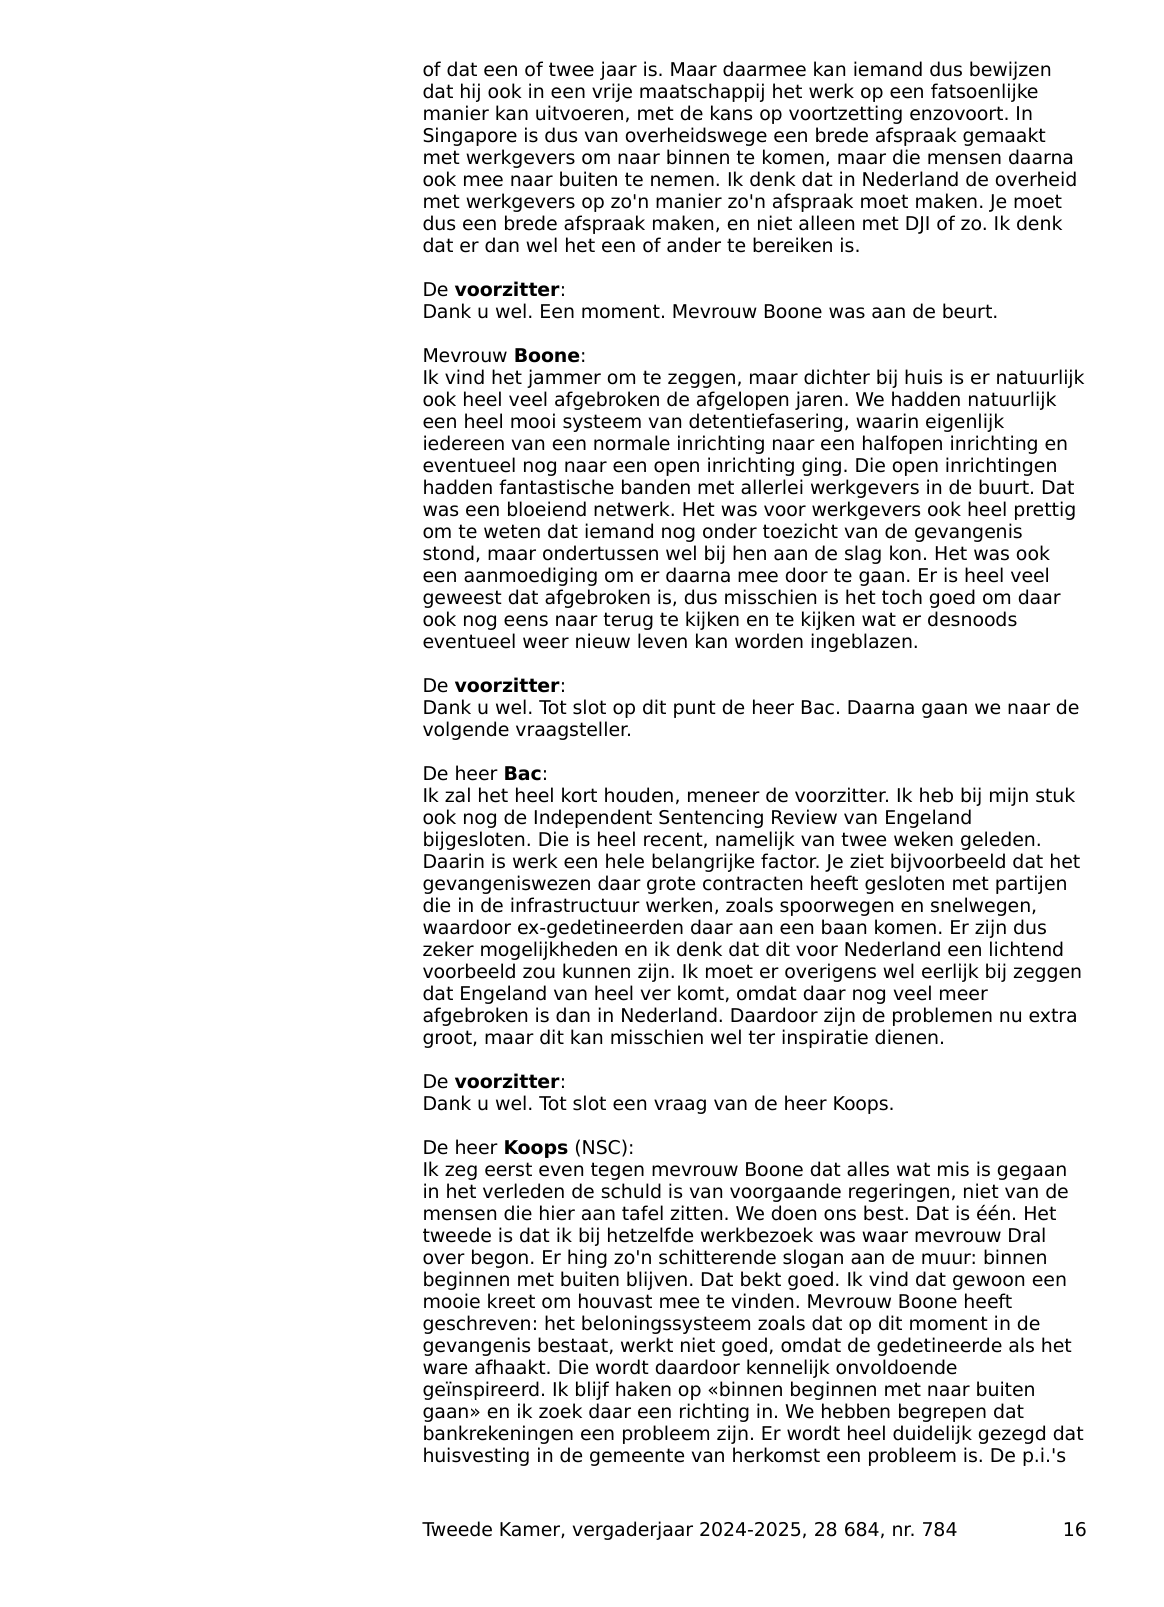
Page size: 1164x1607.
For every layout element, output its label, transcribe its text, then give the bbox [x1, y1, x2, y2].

text De voorzitter: [422, 675, 1087, 697]
text Mevrouw Boone: [422, 345, 1087, 367]
text Dank u wel. Tot slot op dit punt de heer Bac. Daarna gaan we naar de volgende vraagsteller. [422, 697, 1087, 741]
text De voorzitter: [422, 1071, 1087, 1093]
text Dank u wel. Een moment. Mevrouw Boone was aan de beurt. [422, 301, 1087, 323]
text Dank u wel. Tot slot een vraag van de heer Koops. [422, 1093, 1087, 1115]
text De voorzitter: [422, 279, 1087, 301]
text Ik zeg eerst even tegen mevrouw Boone dat alles wat mis is gegaan in het verleden de schuld is van voorgaande regeringen, niet van de mensen die hier aan tafel zitten. We doen ons best. Dat is één. Het tweede is dat ik bij hetzelfde werkbezoek was waar mevrouw Dral over begon. Er hing zo'n schitterende slogan aan de muur: binnen beginnen met buiten blijven. Dat bekt goed. Ik vind dat gewoon een mooie kreet om houvast mee te vinden. Mevrouw Boone heeft geschreven: het beloningssysteem zoals dat op dit moment in de gevangenis bestaat, werkt niet goed, omdat de gedetineerde als het ware afhaakt. Die wordt daardoor kennelijk onvoldoende geïnspireerd. Ik blijf haken op «binnen beginnen met naar buiten gaan» en ik zoek daar een richting in. We hebben begrepen dat bankrekeningen een probleem zijn. Er wordt heel duidelijk gezegd dat huisvesting in de gemeente van herkomst een probleem is. De p.i.'s [422, 1159, 1087, 1467]
text De heer Koops (NSC): [422, 1137, 1087, 1159]
text Ik zal het heel kort houden, meneer de voorzitter. Ik heb bij mijn stuk ook nog de Independent Sentencing Review van Engeland bijgesloten. Die is heel recent, namelijk van twee weken geleden. Daarin is werk een hele belangrijke factor. Je ziet bijvoorbeeld dat het gevangeniswezen daar grote contracten heeft gesloten met partijen die in de infrastructuur werken, zoals spoorwegen en snelwegen, waardoor ex-gedetineerden daar aan een baan komen. Er zijn dus zeker mogelijkheden en ik denk dat dit voor Nederland een lichtend voorbeeld zou kunnen zijn. Ik moet er overigens wel eerlijk bij zeggen dat Engeland van heel ver komt, omdat daar nog veel meer afgebroken is dan in Nederland. Daardoor zijn de problemen nu extra groot, maar dit kan misschien wel ter inspiratie dienen. [422, 785, 1087, 1049]
text Ik vind het jammer om te zeggen, maar dichter bij huis is er natuurlijk ook heel veel afgebroken de afgelopen jaren. We hadden natuurlijk een heel mooi systeem van detentiefasering, waarin eigenlijk iedereen van een normale inrichting naar een halfopen inrichting en eventueel nog naar een open inrichting ging. Die open inrichtingen hadden fantastische banden met allerlei werkgevers in de buurt. Dat was een bloeiend netwerk. Het was voor werkgevers ook heel prettig om te weten dat iemand nog onder toezicht van de gevangenis stond, maar ondertussen wel bij hen aan de slag kon. Het was ook een aanmoediging om er daarna mee door te gaan. Er is heel veel geweest dat afgebroken is, dus misschien is het toch goed om daar ook nog eens naar terug te kijken en te kijken wat er desnoods eventueel weer nieuw leven kan worden ingeblazen. [422, 367, 1087, 653]
text De heer Bac: [422, 763, 1087, 785]
text of dat een of twee jaar is. Maar daarmee kan iemand dus bewijzen dat hij ook in een vrije maatschappij het werk op een fatsoenlijke manier kan uitvoeren, met de kans op voortzetting enzovoort. In Singapore is dus van overheidswege een brede afspraak gemaakt met werkgevers om naar binnen te komen, maar die mensen daarna ook mee naar buiten te nemen. Ik denk dat in Nederland de overheid met werkgevers op zo'n manier zo'n afspraak moet maken. Je moet dus een brede afspraak maken, en niet alleen met DJI of zo. Ik denk dat er dan wel het een of ander te bereiken is. [422, 59, 1087, 257]
